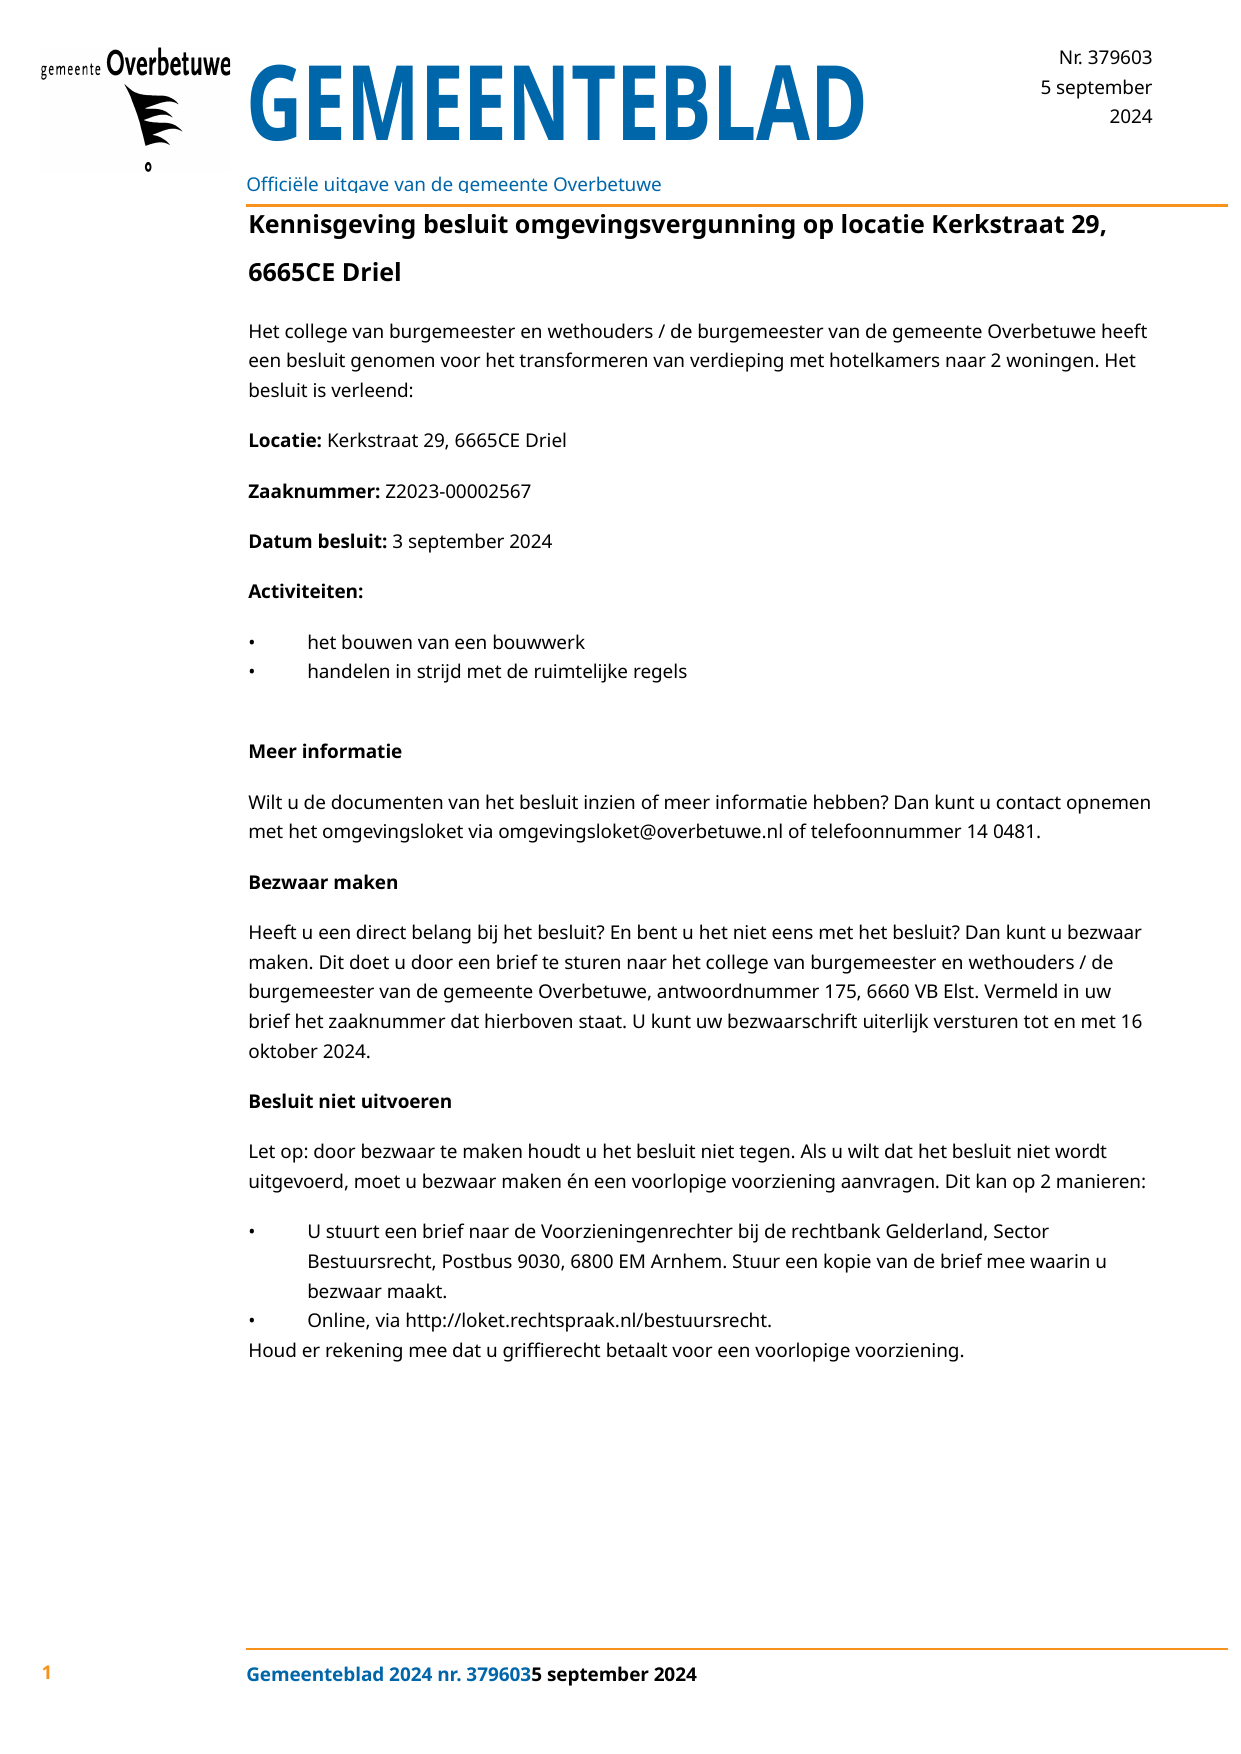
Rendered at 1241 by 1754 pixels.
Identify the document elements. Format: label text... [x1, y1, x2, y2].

text Meer informatie [248, 739, 1152, 764]
list Online, via http://loket.rechtspraak.nl/bestuursrecht. [248, 1307, 1152, 1333]
text Locatie: Kerkstraat 29, 6665CE Driel [248, 427, 1152, 453]
list het bouwen van een bouwwerk [248, 629, 1152, 655]
text Kennisgeving besluit omgevingsvergunning op locatie Kerkstraat 29, 6665CE Driel [248, 207, 1152, 288]
text Datum besluit: 3 september 2024 [248, 528, 1152, 554]
text Besluit niet uitvoeren [248, 1088, 1152, 1114]
text Let op: door bezwaar te maken houdt u het besluit niet tegen. Als u wilt dat het besluit niet wordt uitgevoerd, moet u bezwaar maken én een voorlopige voorziening aanvragen. Dit kan op 2 manieren: [248, 1139, 1152, 1194]
list handelen in strijd met de ruimtelijke regels [248, 659, 1152, 684]
picture [41, 47, 231, 172]
text Heeft u een direct belang bij het besluit? En bent u het niet eens met het besluit? Dan kunt u bezwaar maken. Dit doet u door een brief te sturen naar het college van burgemeester en wethouders / de burgemeester van de gemeente Overbetuwe, antwoordnummer 175, 6660 VB Elst. Vermeld in uw brief het zaaknummer dat hierboven staat. U kunt uw bezwaarschrift uiterlijk versturen tot en met 16 oktober 2024. [248, 919, 1152, 1064]
text Wilt u de documenten van het besluit inzien of meer informatie hebben? Dan kunt u contact opnemen met het omgevingsloket via omgevingsloket@overbetuwe.nl of telefoonnummer 14 0481. [248, 789, 1152, 844]
list U stuurt een brief naar de Voorzieningenrechter bij de rechtbank Gelderland, Sector Bestuursrecht, Postbus 9030, 6800 EM Arnhem. Stuur een kopie van de brief mee waarin u bezwaar maakt. [248, 1219, 1152, 1304]
text Houd er rekening mee dat u griffierecht betaalt voor een voorlopige voorziening. [248, 1337, 1152, 1363]
text Activiteiten: [248, 579, 1152, 604]
text Zaaknummer: Z2023-00002567 [248, 478, 1152, 504]
text Het college van burgemeester en wethouders / de burgemeester van de gemeente Overbetuwe heeft een besluit genomen voor het transformeren van verdieping met hotelkamers naar 2 woningen. Het besluit is verleend: [248, 318, 1152, 403]
text Bezwaar maken [248, 869, 1152, 895]
